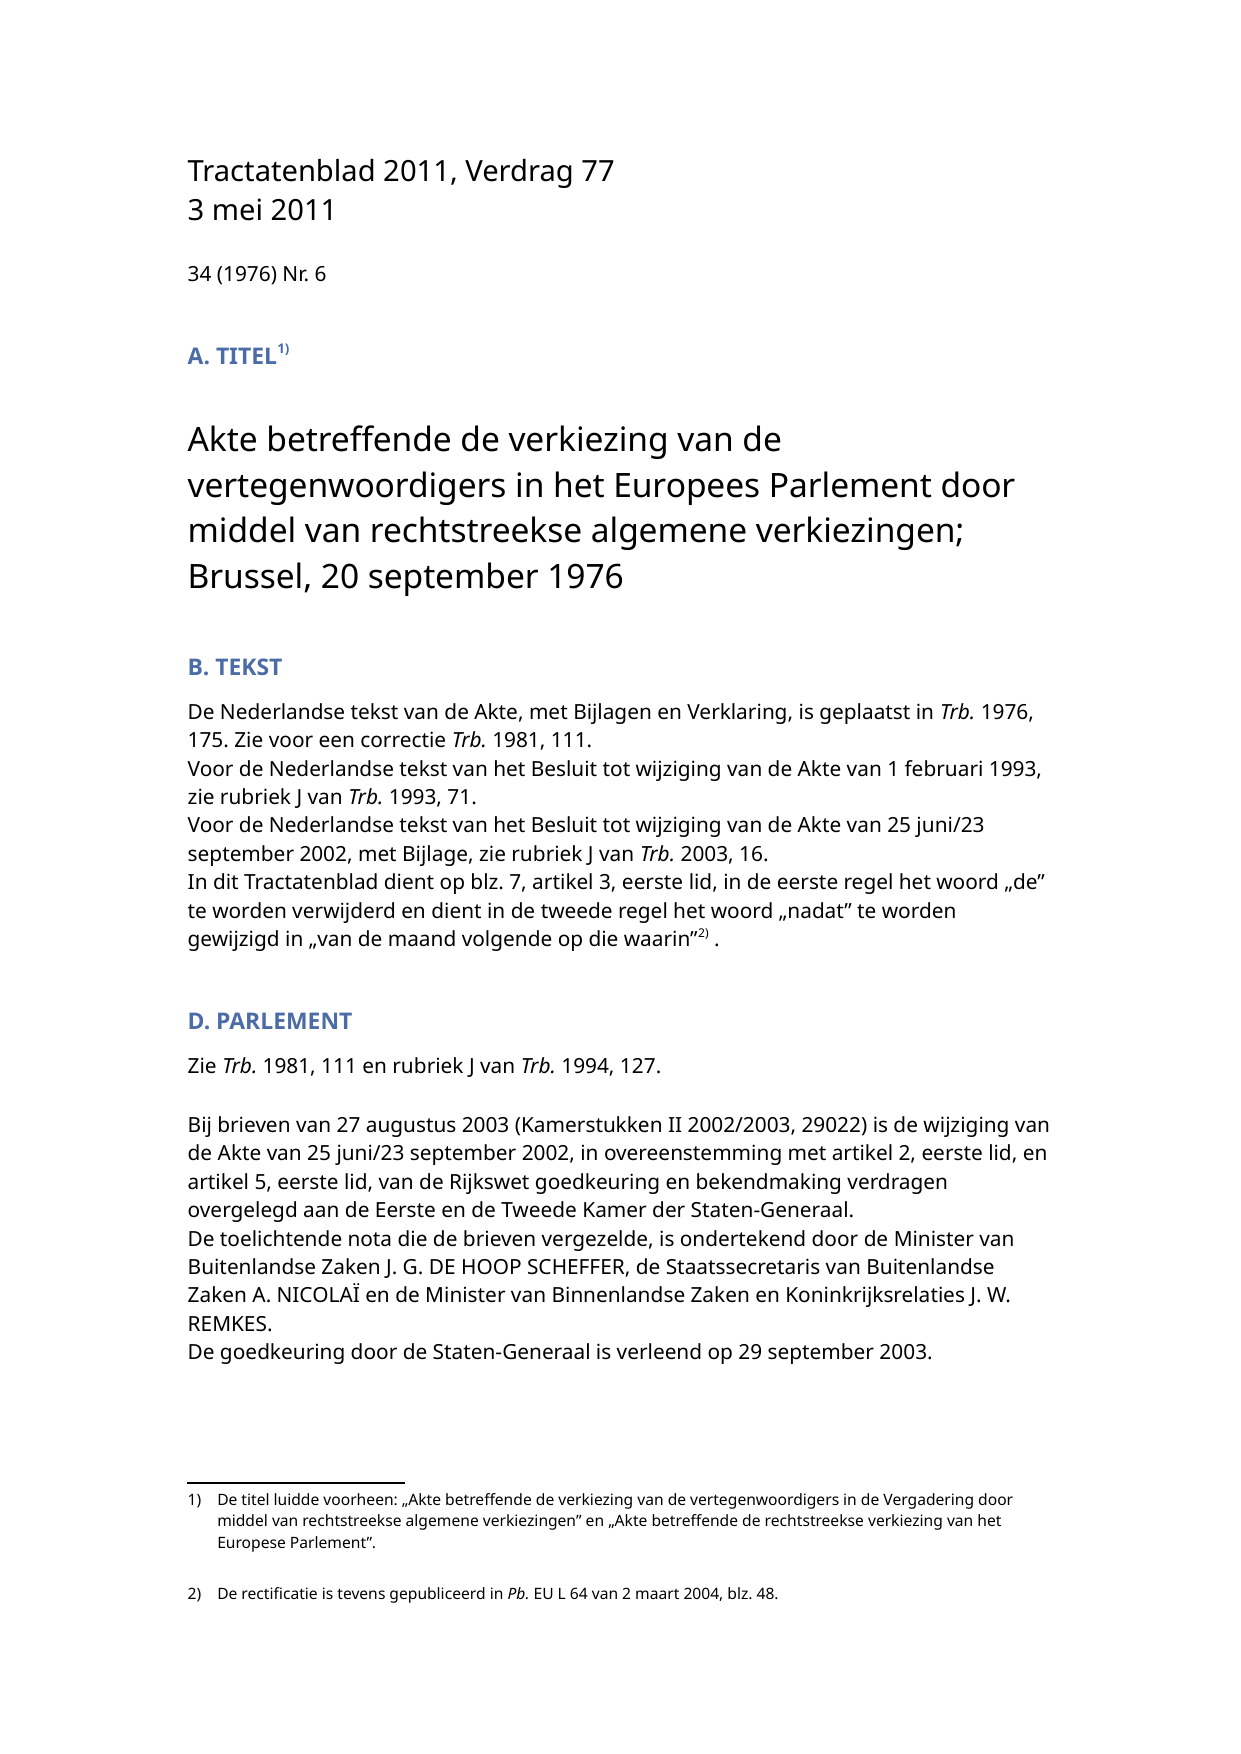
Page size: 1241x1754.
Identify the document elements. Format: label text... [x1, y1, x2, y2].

text Voor de Nederlandse tekst van het Besluit tot wijziging van de Akte van 25 juni/23 september 2002, met Bijlage, zie rubriek J van Trb. 2003, 16. [187, 811, 1053, 867]
subtitle B. TEKST [187, 651, 1053, 682]
text Zie Trb. 1981, 111 en rubriek J van Trb. 1994, 127. [187, 1052, 1053, 1080]
text De goedkeuring door de Staten-Generaal is verleend op 29 september 2003. [187, 1337, 1053, 1366]
text Tractatenblad 2011, Verdrag 77 [187, 150, 1053, 190]
text De titel luidde voorheen: „Akte betreffende de verkiezing van de vertegenwoordigers in de Vergadering door middel van rechtstreekse algemene verkiezingen” en „Akte betreffende de rechtstreekse verkiezing van het Europese Parlement”. [187, 1460, 1053, 1545]
text Brussel, 20 september 1976 [187, 553, 1053, 598]
text De Nederlandse tekst van de Akte, met Bijlagen en Verklaring, is geplaatst in Trb. 1976, 175. Zie voor een correctie Trb. 1981, 111. [187, 697, 1053, 754]
text Akte betreffende de verkiezing van de vertegenwoordigers in het Europees Parlement door middel van rechtstreekse algemene verkiezingen; [187, 416, 1053, 553]
text De toelichtende nota die de brieven vergezelde, is ondertekend door de Minister van Buitenlandse Zaken J. G. DE HOOP SCHEFFER, de Staatssecretaris van Buitenlandse Zaken A. NICOLAÏ en de Minister van Binnenlandse Zaken en Koninkrijksrelaties J. W. REMKES. [187, 1224, 1053, 1337]
text Bij brieven van 27 augustus 2003 (Kamerstukken II 2002/2003, 29022) is de wijziging van de Akte van 25 juni/23 september 2002, in overeenstemming met artikel 2, eerste lid, en artikel 5, eerste lid, van de Rijkswet goedkeuring en bekendmaking verdragen overgelegd aan de Eerste en de Tweede Kamer der Staten-Generaal. [187, 1110, 1053, 1224]
subtitle D. PARLEMENT [187, 1005, 1053, 1037]
text Voor de Nederlandse tekst van het Besluit tot wijziging van de Akte van 1 februari 1993, zie rubriek J van Trb. 1993, 71. [187, 754, 1053, 811]
subtitle A. TITEL [187, 340, 1053, 371]
text 3 mei 2011 [187, 190, 1053, 229]
text De rectificatie is tevens gepubliceerd in Pb. EU L 64 van 2 maart 2004, blz. 48. [187, 1575, 1053, 1604]
text In dit Tractatenblad dient op blz. 7, artikel 3, eerste lid, in de eerste regel het woord „de” te worden verwijderd en dient in de tweede regel het woord „nadat” te worden gewijzigd in „van de maand volgende op die waarin” . [187, 867, 1053, 953]
text 34 (1976) Nr. 6 [187, 259, 1053, 287]
